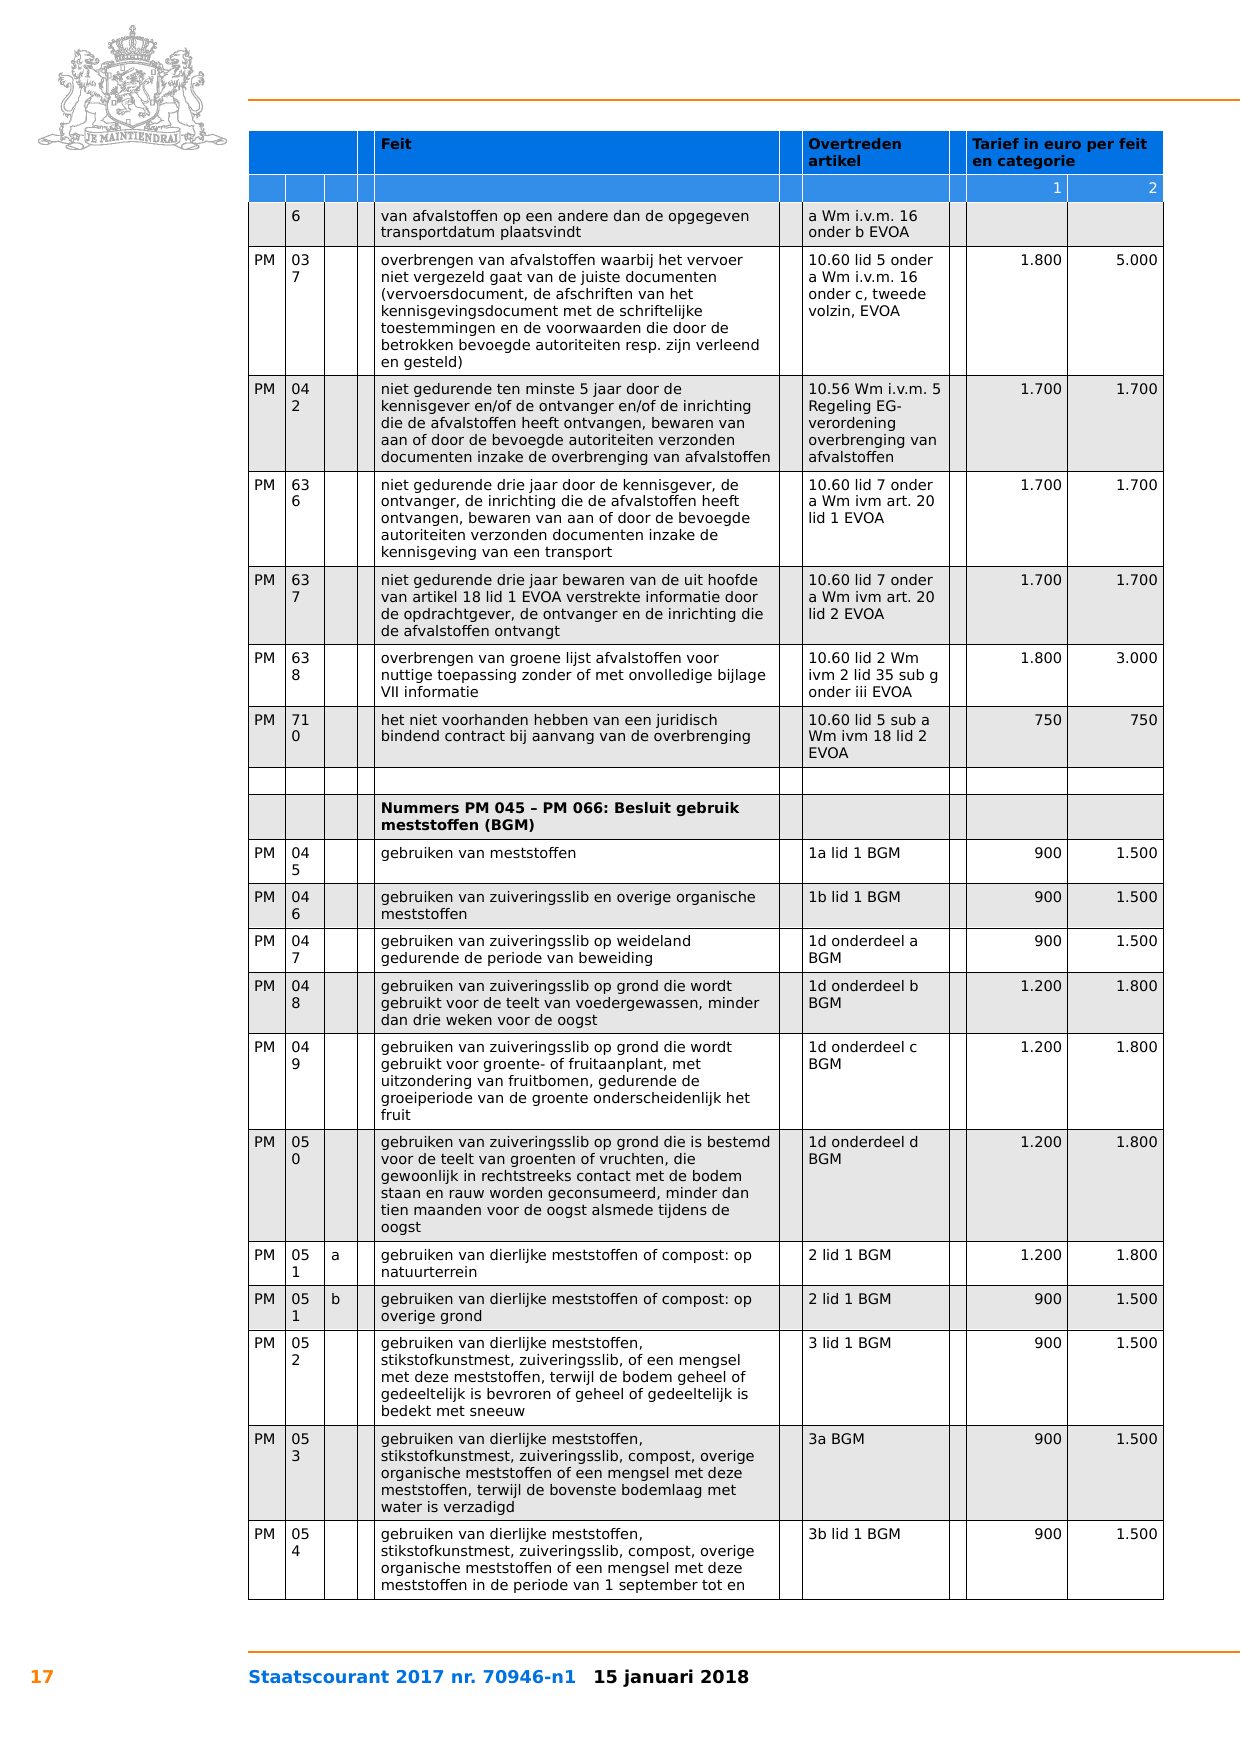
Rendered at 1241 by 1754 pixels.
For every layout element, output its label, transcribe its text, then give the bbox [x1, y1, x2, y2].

table_cell 5.000 [1068, 247, 1163, 375]
table_cell [358, 840, 374, 883]
table_cell [780, 1034, 802, 1128]
table_cell [803, 175, 949, 202]
table_cell [780, 472, 802, 566]
table_cell [780, 929, 802, 972]
table_cell [325, 1426, 357, 1520]
table_cell 047 [286, 929, 324, 972]
table_cell PM [249, 472, 285, 566]
table_cell [358, 645, 374, 706]
table_cell [325, 768, 357, 794]
table_cell [780, 1521, 802, 1598]
table_cell 2 lid 1 BGM [803, 1242, 949, 1285]
table_cell 900 [967, 884, 1067, 927]
table_cell [780, 175, 802, 202]
table_cell [358, 203, 374, 246]
table_cell 052 [286, 1331, 324, 1425]
table_cell 1d onderdeel d BGM [803, 1130, 949, 1241]
table_cell 3b lid 1 BGM [803, 1521, 949, 1598]
table_cell 050 [286, 1130, 324, 1241]
table_cell 1.200 [967, 1034, 1067, 1128]
table_cell [358, 1521, 374, 1598]
table_cell [358, 472, 374, 566]
table_cell 10.60 lid 2 Wm ivm 2 lid 35 sub g onder iii EVOA [803, 645, 949, 706]
table_cell 900 [967, 1521, 1067, 1598]
table_cell niet gedurende drie jaar door de kennisgever, de ontvanger, de inrichting die de afvalstoffen heeft ontvangen, bewaren van aan of door de bevoegde autoriteiten verzonden documenten inzake de kennisgeving van een transport [375, 472, 779, 566]
table_cell [358, 795, 374, 839]
table_cell PM [249, 1286, 285, 1329]
table_cell 1.700 [1068, 567, 1163, 644]
table_cell [375, 175, 779, 202]
table_cell 10.56 Wm i.v.m. 5 Regeling EG-verordening overbrenging van afvalstoffen [803, 376, 949, 471]
table_cell 1.200 [967, 1242, 1067, 1285]
table_cell [249, 203, 285, 246]
table_cell [950, 973, 966, 1033]
table_cell 3.000 [1068, 645, 1163, 706]
table_cell 1.500 [1068, 1286, 1163, 1329]
table_cell [950, 929, 966, 972]
table_cell gebruiken van dierlijke meststoffen, stikstofkunstmest, zuiveringsslib, compost, overige organische meststoffen of een mengsel met deze meststoffen in de periode van 1 september tot en [375, 1521, 779, 1598]
table_cell PM [249, 247, 285, 375]
table_cell [950, 1286, 966, 1329]
table_cell [780, 795, 802, 839]
table_cell [358, 376, 374, 471]
table_cell 1.500 [1068, 1521, 1163, 1598]
table_cell [249, 795, 285, 839]
table_cell 1.800 [967, 645, 1067, 706]
picture [38, 25, 227, 150]
table_cell [358, 247, 374, 375]
table_cell [950, 1521, 966, 1598]
table_cell [950, 567, 966, 644]
table_cell [325, 1034, 357, 1128]
table_cell 1.500 [1068, 884, 1163, 927]
table_cell [325, 840, 357, 883]
table_cell PM [249, 567, 285, 644]
table_cell 1d onderdeel b BGM [803, 973, 949, 1033]
table_cell 045 [286, 840, 324, 883]
table_cell 1.500 [1068, 1331, 1163, 1425]
table_cell 1.500 [1068, 929, 1163, 972]
table_cell [780, 203, 802, 246]
table_cell gebruiken van dierlijke meststoffen, stikstofkunstmest, zuiveringsslib, of een mengsel met deze meststoffen, terwijl de bodem geheel of gedeeltelijk is bevroren of geheel of gedeeltelijk is bedekt met sneeuw [375, 1331, 779, 1425]
table_cell PM [249, 376, 285, 471]
table_cell PM [249, 645, 285, 706]
table_cell 1.800 [1068, 1034, 1163, 1128]
table_cell 1.800 [967, 247, 1067, 375]
table_cell 710 [286, 707, 324, 767]
table_cell [803, 795, 949, 839]
table_cell [780, 1286, 802, 1329]
table_cell [325, 247, 357, 375]
table_cell 1.500 [1068, 1426, 1163, 1520]
table_cell PM [249, 1521, 285, 1598]
table_cell PM [249, 1130, 285, 1241]
table_cell [967, 203, 1067, 246]
table_cell 1 [967, 175, 1067, 202]
table_cell PM [249, 840, 285, 883]
table_cell [780, 973, 802, 1033]
table_cell [358, 1286, 374, 1329]
table_cell gebruiken van zuiveringsslib op grond die wordt gebruikt voor de teelt van voedergewassen, minder dan drie weken voor de oogst [375, 973, 779, 1033]
table_cell [358, 973, 374, 1033]
table_cell PM [249, 1426, 285, 1520]
table_cell PM [249, 973, 285, 1033]
table_cell [325, 707, 357, 767]
table_cell [780, 1331, 802, 1425]
table_cell [358, 1242, 374, 1285]
table_cell [325, 929, 357, 972]
table_cell 1.500 [1068, 840, 1163, 883]
table_cell 1.200 [967, 1130, 1067, 1241]
table_cell [967, 795, 1067, 839]
table_cell gebruiken van meststoffen [375, 840, 779, 883]
table_cell het niet voorhanden hebben van een juridisch bindend contract bij aanvang van de overbrenging [375, 707, 779, 767]
table_cell [780, 768, 802, 794]
table_cell [249, 768, 285, 794]
table_cell 10.60 lid 7 onder a Wm ivm art. 20 lid 2 EVOA [803, 567, 949, 644]
table_header Tarief in euro per feit en categorie [967, 131, 1163, 174]
table_cell PM [249, 1331, 285, 1425]
table_cell [950, 1242, 966, 1285]
table_cell [325, 376, 357, 471]
table_cell [780, 707, 802, 767]
table_cell [967, 768, 1067, 794]
table_cell [325, 1331, 357, 1425]
table_cell [950, 175, 966, 202]
table_cell [950, 1426, 966, 1520]
table_cell [780, 645, 802, 706]
table_cell [358, 567, 374, 644]
table_cell [780, 1242, 802, 1285]
table_cell 637 [286, 567, 324, 644]
table_cell [325, 1130, 357, 1241]
table_cell [286, 795, 324, 839]
table_cell [1068, 203, 1163, 246]
table_cell [325, 203, 357, 246]
table_cell 1d onderdeel a BGM [803, 929, 949, 972]
table_cell 750 [967, 707, 1067, 767]
table_cell 037 [286, 247, 324, 375]
table_cell [950, 707, 966, 767]
table_cell gebruiken van zuiveringsslib op grond die wordt gebruikt voor groente- of fruitaanplant, met uitzondering van fruitbomen, gedurende de groeiperiode van de groente onderscheidenlijk het fruit [375, 1034, 779, 1128]
table_cell [325, 175, 357, 202]
table_cell 10.60 lid 7 onder a Wm ivm art. 20 lid 1 EVOA [803, 472, 949, 566]
table_cell 1.700 [967, 472, 1067, 566]
table_cell 6 [286, 203, 324, 246]
table_cell [358, 175, 374, 202]
table_cell a Wm i.v.m. 16 onder b EVOA [803, 203, 949, 246]
table_cell 051 [286, 1286, 324, 1329]
table_cell 3a BGM [803, 1426, 949, 1520]
table_cell [950, 768, 966, 794]
table_cell [780, 567, 802, 644]
table_cell [780, 1426, 802, 1520]
table_cell [950, 1034, 966, 1128]
table_cell 051 [286, 1242, 324, 1285]
table_header Feit [375, 131, 779, 174]
table_cell 053 [286, 1426, 324, 1520]
table_cell 2 lid 1 BGM [803, 1286, 949, 1329]
table_cell 900 [967, 840, 1067, 883]
table_header [358, 131, 374, 174]
table_cell [249, 175, 285, 202]
table_cell [950, 247, 966, 375]
table_cell 1.700 [967, 567, 1067, 644]
table_cell [325, 795, 357, 839]
table_cell 900 [967, 929, 1067, 972]
table_cell 1.700 [1068, 472, 1163, 566]
table_cell 1.800 [1068, 1130, 1163, 1241]
table_cell [325, 645, 357, 706]
table_cell Nummers PM 045 – PM 066: Besluit gebruik meststoffen (BGM) [375, 795, 779, 839]
table_cell 054 [286, 1521, 324, 1598]
table_cell 900 [967, 1331, 1067, 1425]
table_cell gebruiken van zuiveringsslib op grond die is bestemd voor de teelt van groenten of vruchten, die gewoonlijk in rechtstreeks contact met de bodem staan en rauw worden geconsumeerd, minder dan tien maanden voor de oogst alsmede tijdens de oogst [375, 1130, 779, 1241]
table_cell [358, 707, 374, 767]
table_cell 1a lid 1 BGM [803, 840, 949, 883]
table_cell [358, 1331, 374, 1425]
table_cell gebruiken van dierlijke meststoffen of compost: op overige grond [375, 1286, 779, 1329]
table_cell [950, 840, 966, 883]
table_cell 3 lid 1 BGM [803, 1331, 949, 1425]
table_cell 10.60 lid 5 sub a Wm ivm 18 lid 2 EVOA [803, 707, 949, 767]
table_cell [950, 795, 966, 839]
table_cell [803, 768, 949, 794]
table_cell [325, 567, 357, 644]
table_cell niet gedurende drie jaar bewaren van de uit hoofde van artikel 18 lid 1 EVOA verstrekte informatie door de opdrachtgever, de ontvanger en de inrichting die de afvalstoffen ontvangt [375, 567, 779, 644]
table_header [249, 131, 357, 174]
table_cell 638 [286, 645, 324, 706]
table_cell [950, 1130, 966, 1241]
table_cell van afvalstoffen op een andere dan de opgegeven transportdatum plaatsvindt [375, 203, 779, 246]
table_cell [780, 247, 802, 375]
table_cell [950, 884, 966, 927]
table_cell 750 [1068, 707, 1163, 767]
table_cell 1.800 [1068, 1242, 1163, 1285]
table_cell PM [249, 884, 285, 927]
table_cell [358, 1426, 374, 1520]
table_cell 048 [286, 973, 324, 1033]
table_cell [358, 884, 374, 927]
table_cell 1.700 [1068, 376, 1163, 471]
table_cell gebruiken van zuiveringsslib en overige organische meststoffen [375, 884, 779, 927]
table_cell 049 [286, 1034, 324, 1128]
table_cell gebruiken van dierlijke meststoffen of compost: op natuurterrein [375, 1242, 779, 1285]
table_cell 1.800 [1068, 973, 1163, 1033]
table_cell [950, 1331, 966, 1425]
table_cell 046 [286, 884, 324, 927]
table_cell [358, 1034, 374, 1128]
table_cell [358, 1130, 374, 1241]
table_cell 1.700 [967, 376, 1067, 471]
table_cell overbrengen van afvalstoffen waarbij het vervoer niet vergezeld gaat van de juiste documenten (vervoersdocument, de afschriften van het kennisgevingsdocument met de schriftelijke toestemmingen en de voorwaarden die door de betrokken bevoegde autoriteiten resp. zijn verleend en gesteld) [375, 247, 779, 375]
table_cell [780, 884, 802, 927]
table_header Overtreden artikel [803, 131, 949, 174]
table_cell [780, 376, 802, 471]
table_header [780, 131, 802, 174]
table_header [950, 131, 966, 174]
table_cell 1d onderdeel c BGM [803, 1034, 949, 1128]
table_cell [325, 884, 357, 927]
table_cell [358, 768, 374, 794]
table_cell b [325, 1286, 357, 1329]
table_cell niet gedurende ten minste 5 jaar door de kennisgever en/of de ontvanger en/of de inrichting die de afvalstoffen heeft ontvangen, bewaren van aan of door de bevoegde autoriteiten verzonden documenten inzake de overbrenging van afvalstoffen [375, 376, 779, 471]
table_cell overbrengen van groene lijst afvalstoffen voor nuttige toepassing zonder of met onvolledige bijlage VII informatie [375, 645, 779, 706]
table_cell PM [249, 1034, 285, 1128]
table_cell 900 [967, 1426, 1067, 1520]
table_cell [286, 175, 324, 202]
table_cell PM [249, 929, 285, 972]
table_cell [1068, 768, 1163, 794]
table_cell [780, 1130, 802, 1241]
table_cell gebruiken van dierlijke meststoffen, stikstofkunstmest, zuiveringsslib, compost, overige organische meststoffen of een mengsel met deze meststoffen, terwijl de bovenste bodemlaag met water is verzadigd [375, 1426, 779, 1520]
table_cell [950, 472, 966, 566]
table_cell [325, 472, 357, 566]
table_cell 1b lid 1 BGM [803, 884, 949, 927]
table_cell gebruiken van zuiveringsslib op weideland gedurende de periode van beweiding [375, 929, 779, 972]
table_cell 10.60 lid 5 onder a Wm i.v.m. 16 onder c, tweede volzin, EVOA [803, 247, 949, 375]
table_cell [325, 1521, 357, 1598]
table_cell [286, 768, 324, 794]
table_cell 042 [286, 376, 324, 471]
table_cell PM [249, 1242, 285, 1285]
table_cell [325, 973, 357, 1033]
table_cell [950, 645, 966, 706]
table_cell a [325, 1242, 357, 1285]
table_cell [375, 768, 779, 794]
table_cell [358, 929, 374, 972]
table_cell [780, 840, 802, 883]
table_cell 2 [1068, 175, 1163, 202]
table_cell [950, 376, 966, 471]
table_cell 1.200 [967, 973, 1067, 1033]
table_cell [950, 203, 966, 246]
table_cell 636 [286, 472, 324, 566]
table_cell PM [249, 707, 285, 767]
table_cell [1068, 795, 1163, 839]
table_cell 900 [967, 1286, 1067, 1329]
